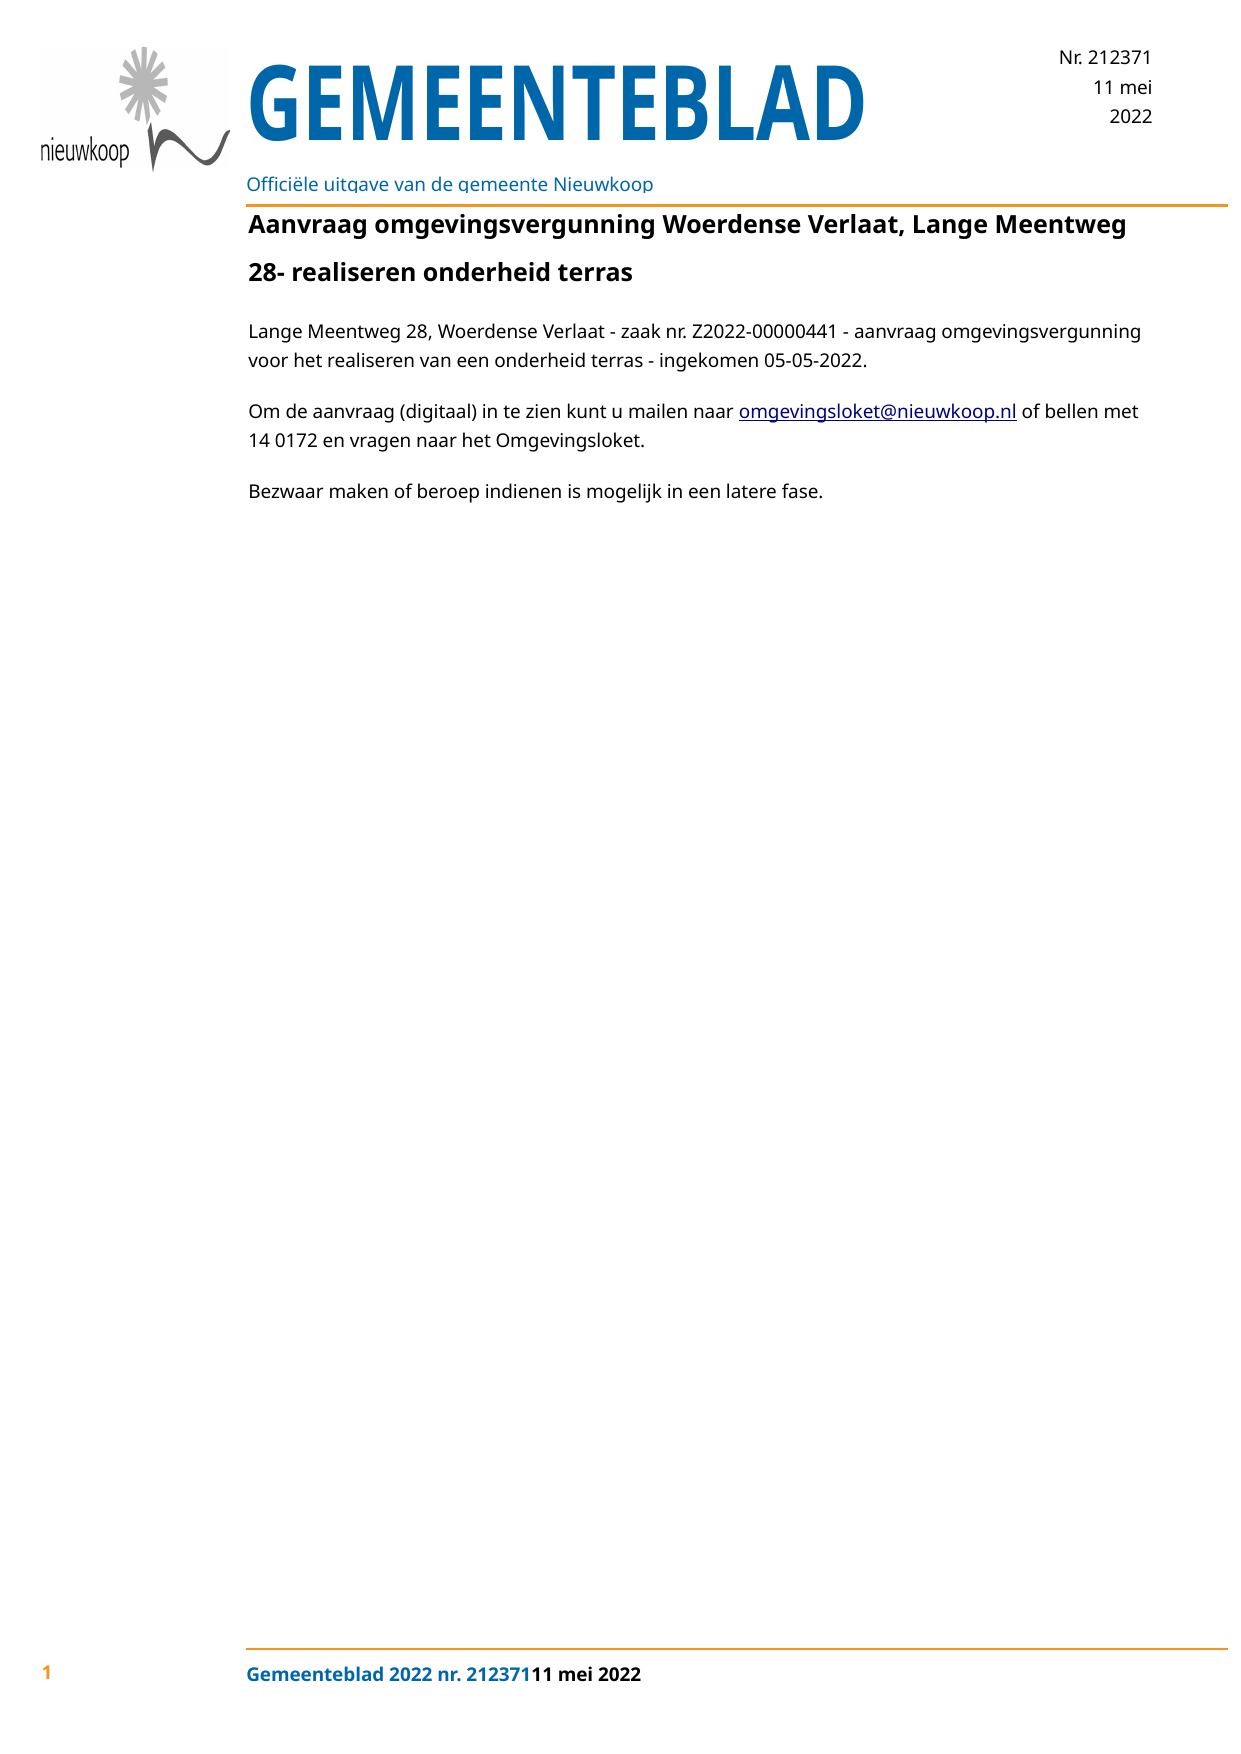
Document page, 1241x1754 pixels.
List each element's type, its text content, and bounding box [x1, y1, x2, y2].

text Aanvraag omgevingsvergunning Woerdense Verlaat, Lange Meentweg 28- realiseren onderheid terras [248, 207, 1152, 288]
text Om de aanvraag (digitaal) in te zien kunt u mailen naar omgevingsloket@nieuwkoop.nl of bellen met 14 0172 en vragen naar het Omgevingsloket. [248, 398, 1152, 453]
text Bezwaar maken of beroep indienen is mogelijk in een latere fase. [248, 478, 1152, 504]
text Lange Meentweg 28, Woerdense Verlaat - zaak nr. Z2022-00000441 - aanvraag omgevingsvergunning voor het realiseren van een onderheid terras - ingekomen 05-05-2022. [248, 318, 1152, 373]
picture [41, 47, 231, 172]
